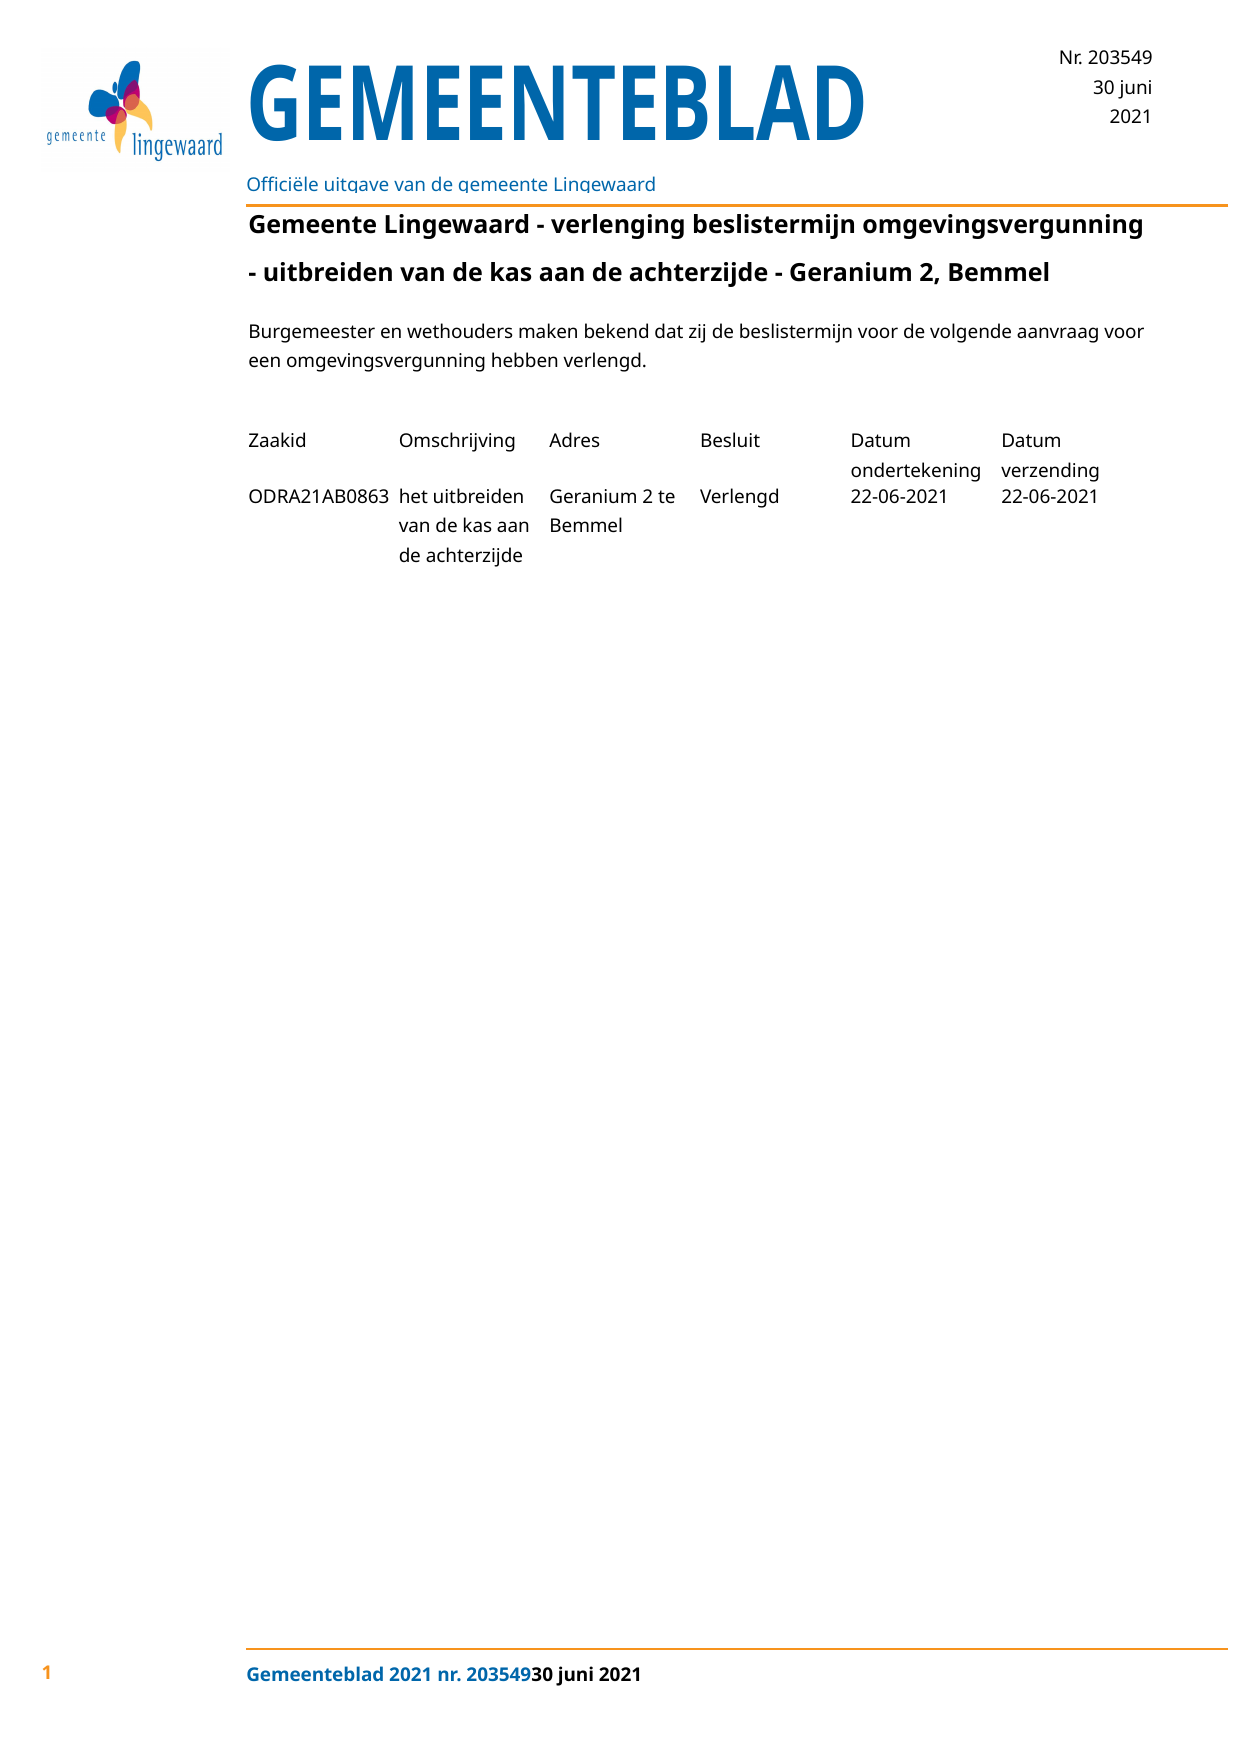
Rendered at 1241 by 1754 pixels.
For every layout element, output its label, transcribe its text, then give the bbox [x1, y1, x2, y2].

table_cell 22-06-2021 [850, 483, 1001, 568]
table_cell het uitbreiden van de kas aan de achterzijde [399, 483, 549, 568]
text Burgemeester en wethouders maken bekend dat zij de beslistermijn voor de volgende aanvraag voor een omgevingsvergunning hebben verlengd. [248, 318, 1152, 373]
table_header Datum verzending [1001, 428, 1152, 483]
table_header Zaakid [248, 428, 398, 483]
table_header Datum ondertekening [850, 428, 1001, 483]
table_cell 22-06-2021 [1001, 483, 1152, 568]
text Gemeente Lingewaard - verlenging beslistermijn omgevingsvergunning - uitbreiden van de kas aan de achterzijde - Geranium 2, Bemmel [248, 207, 1152, 288]
table_header Adres [549, 428, 700, 483]
table_header Besluit [700, 428, 850, 483]
table_cell Geranium 2 te Bemmel [549, 483, 700, 568]
table_header Omschrijving [399, 428, 549, 483]
table_cell Verlengd [700, 483, 850, 568]
table_cell ODRA21AB0863 [248, 483, 398, 568]
picture [41, 47, 231, 172]
